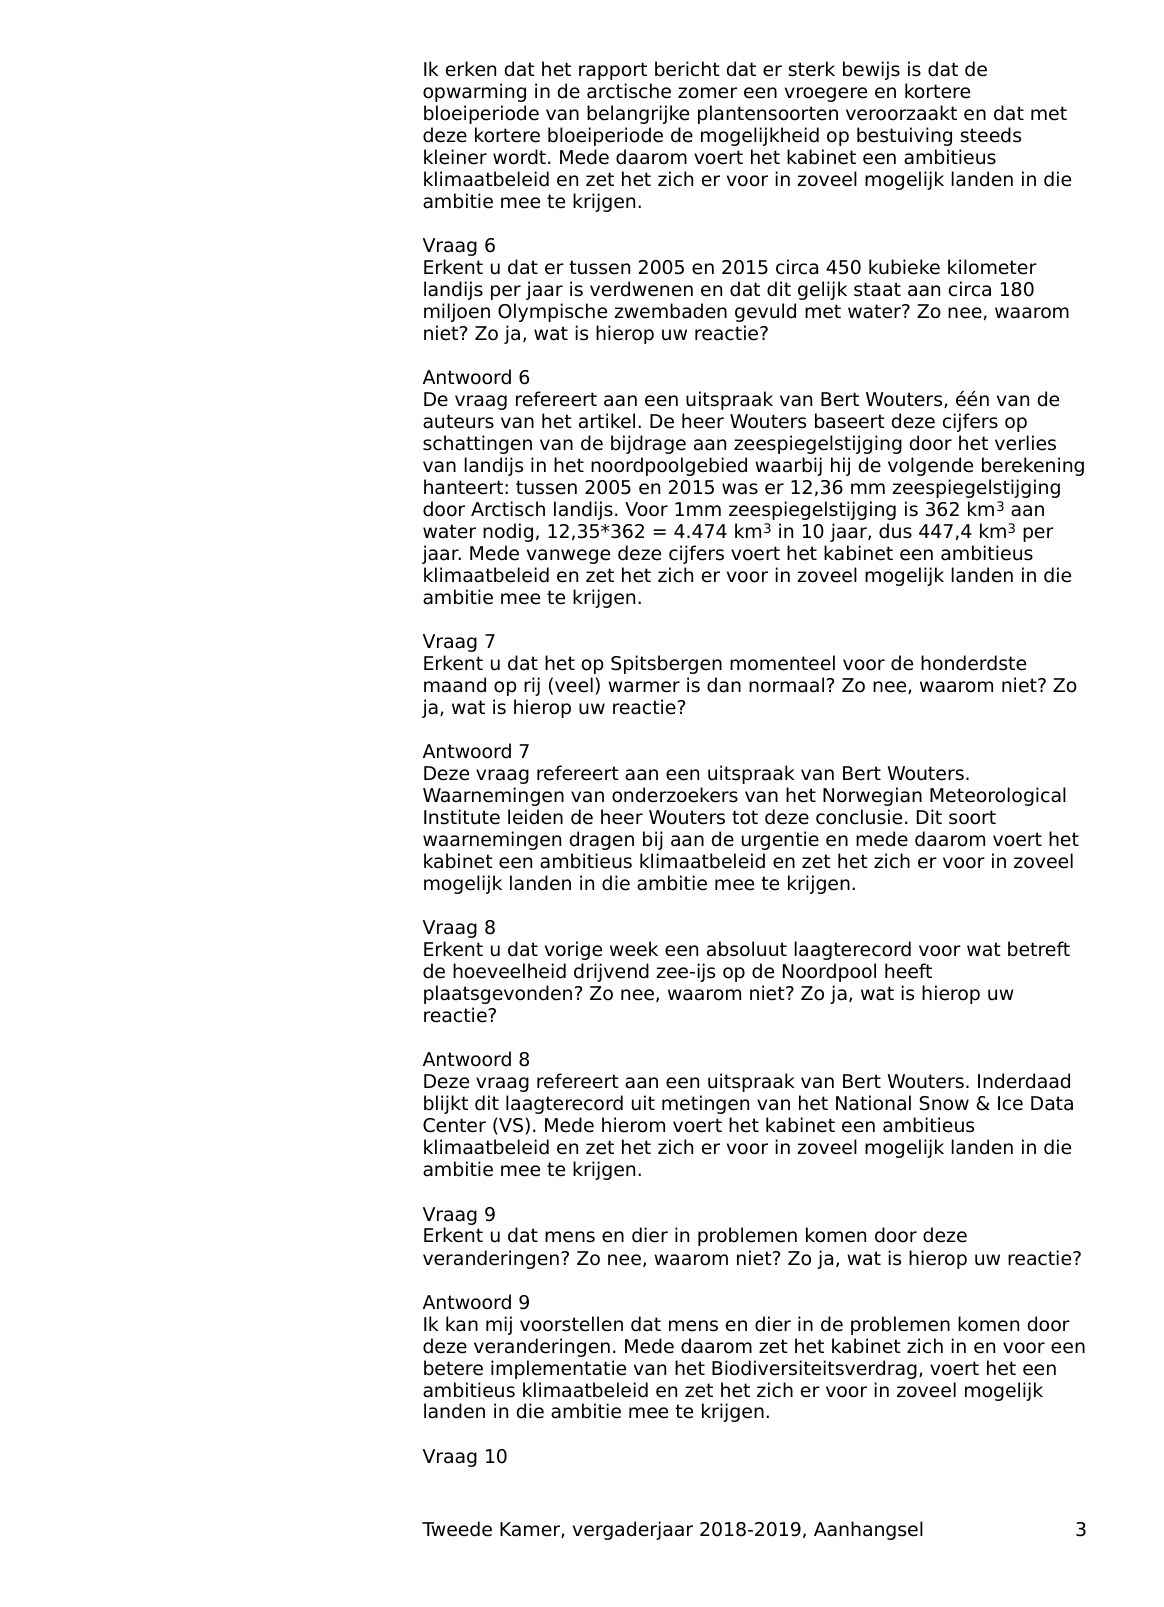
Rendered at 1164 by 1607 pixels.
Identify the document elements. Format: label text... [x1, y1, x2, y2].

text Ik erken dat het rapport bericht dat er sterk bewijs is dat de opwarming in de arctische zomer een vroegere en kortere bloeiperiode van belangrijke plantensoorten veroorzaakt en dat met deze kortere bloeiperiode de mogelijkheid op bestuiving steeds kleiner wordt. Mede daarom voert het kabinet een ambitieus klimaatbeleid en zet het zich er voor in zoveel mogelijk landen in die ambitie mee te krijgen. [422, 59, 1087, 213]
text Erkent u dat er tussen 2005 en 2015 circa 450 kubieke kilometer landijs per jaar is verdwenen en dat dit gelijk staat aan circa 180 miljoen Olympische zwembaden gevuld met water? Zo nee, waarom niet? Zo ja, wat is hierop uw reactie? [422, 257, 1087, 345]
text Vraag 6 [422, 235, 1087, 257]
text Erkent u dat mens en dier in problemen komen door deze veranderingen? Zo nee, waarom niet? Zo ja, wat is hierop uw reactie? [422, 1225, 1087, 1269]
text Ik kan mij voorstellen dat mens en dier in de problemen komen door deze veranderingen. Mede daarom zet het kabinet zich in en voor een betere implementatie van het Biodiversiteitsverdrag, voert het een ambitieus klimaatbeleid en zet het zich er voor in zoveel mogelijk landen in die ambitie mee te krijgen. [422, 1313, 1087, 1423]
text Deze vraag refereert aan een uitspraak van Bert Wouters. Waarnemingen van onderzoekers van het Norwegian Meteorological Institute leiden de heer Wouters tot deze conclusie. Dit soort waarnemingen dragen bij aan de urgentie en mede daarom voert het kabinet een ambitieus klimaatbeleid en zet het zich er voor in zoveel mogelijk landen in die ambitie mee te krijgen. [422, 763, 1087, 895]
text Antwoord 7 [422, 741, 1087, 763]
text Erkent u dat het op Spitsbergen momenteel voor de honderdste maand op rij (veel) warmer is dan normaal? Zo nee, waarom niet? Zo ja, wat is hierop uw reactie? [422, 653, 1087, 719]
text Deze vraag refereert aan een uitspraak van Bert Wouters. Inderdaad blijkt dit laagterecord uit metingen van het National Snow & Ice Data Center (VS). Mede hierom voert het kabinet een ambitieus klimaatbeleid en zet het zich er voor in zoveel mogelijk landen in die ambitie mee te krijgen. [422, 1071, 1087, 1181]
text Antwoord 9 [422, 1292, 1087, 1313]
text Antwoord 8 [422, 1049, 1087, 1071]
text Vraag 7 [422, 631, 1087, 653]
text Antwoord 6 [422, 367, 1087, 389]
text Vraag 9 [422, 1203, 1087, 1225]
text Erkent u dat vorige week een absoluut laagterecord voor wat betreft de hoeveelheid drijvend zee-ijs op de Noordpool heeft plaatsgevonden? Zo nee, waarom niet? Zo ja, wat is hierop uw reactie? [422, 939, 1087, 1027]
text Vraag 8 [422, 917, 1087, 939]
text Vraag 10 [422, 1446, 1087, 1468]
text De vraag refereert aan een uitspraak van Bert Wouters, één van de auteurs van het artikel. De heer Wouters baseert deze cijfers op schattingen van de bijdrage aan zeespiegelstijging door het verlies van landijs in het noordpoolgebied waarbij hij de volgende berekening hanteert: tussen 2005 en 2015 was er 12,36 mm zeespiegelstijging door Arctisch landijs. Voor 1mm zeespiegelstijging is 362 km3 aan water nodig, 12,35*362 = 4.474 km3 in 10 jaar, dus 447,4 km3 per jaar. Mede vanwege deze cijfers voert het kabinet een ambitieus klimaatbeleid en zet het zich er voor in zoveel mogelijk landen in die ambitie mee te krijgen. [422, 389, 1087, 609]
